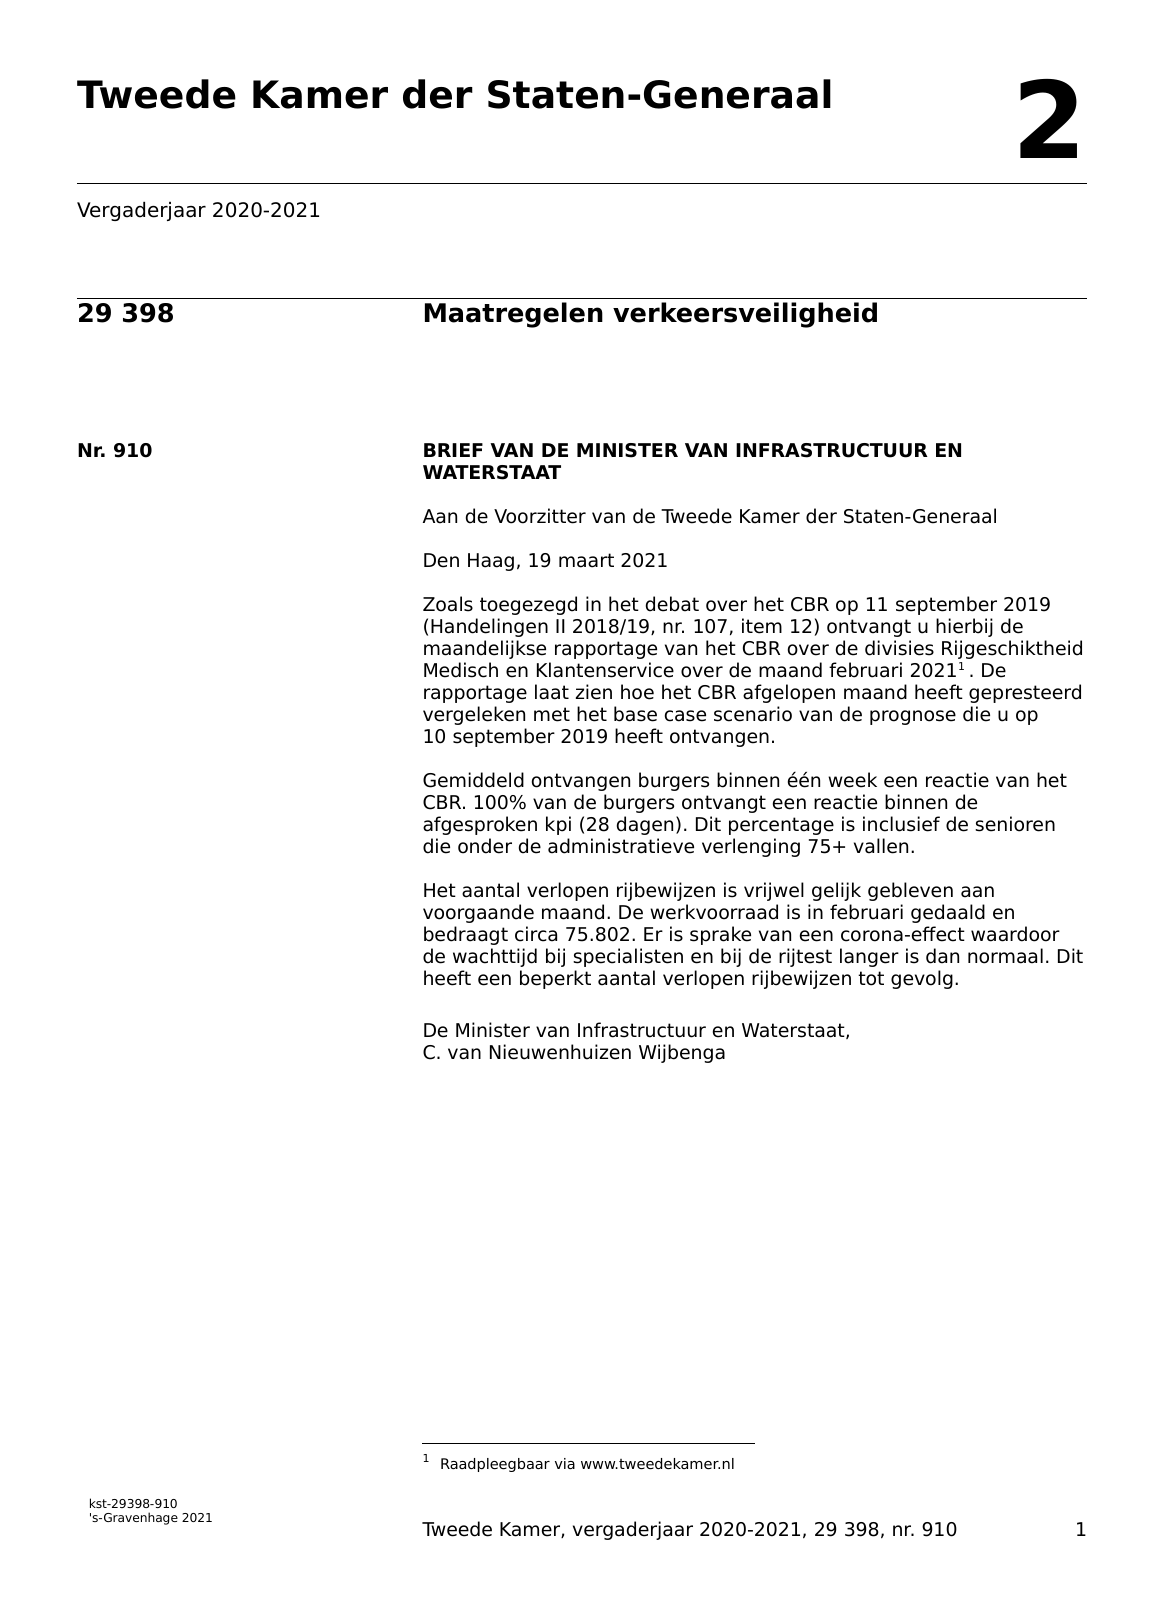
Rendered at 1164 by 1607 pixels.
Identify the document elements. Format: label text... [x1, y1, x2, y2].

subtitle 29 398 Maatregelen verkeersveiligheid [77, 299, 1087, 329]
table_header 2 [886, 59, 1087, 183]
text De Minister van Infrastructuur en Waterstaat, C. van Nieuwenhuizen Wijbenga [422, 1020, 1087, 1064]
text Aan de Voorzitter van de Tweede Kamer der Staten-Generaal [422, 506, 1087, 528]
text Het aantal verlopen rijbewijzen is vrijwel gelijk gebleven aan voorgaande maand. De werkvoorraad is in februari gedaald en bedraagt circa 75.802. Er is sprake van een corona-effect waardoor de wachttijd bij specialisten en bij de rijtest langer is dan normaal. Dit heeft een beperkt aantal verlopen rijbewijzen tot gevolg. [422, 880, 1087, 990]
table_cell Vergaderjaar 2020-2021 [77, 184, 1087, 298]
text Raadpleegbaar via www.tweedekamer.nl [422, 1452, 1087, 1474]
text Zoals toegezegd in het debat over het CBR op 11 september 2019 (Handelingen II 2018/19, nr. 107, item 12) ontvangt u hierbij de maandelijkse rapportage van het CBR over de divisies Rijgeschiktheid Medisch en Klantenservice over de maand februari 2021. De rapportage laat zien hoe het CBR afgelopen maand heeft gepresteerd vergeleken met het base case scenario van de prognose die u op 10 september 2019 heeft ontvangen. [422, 594, 1087, 748]
text kst-29398-910 [88, 1497, 323, 1511]
text 's-Gravenhage 2021 [88, 1511, 323, 1525]
table_header Tweede Kamer der Staten-Generaal [77, 59, 886, 183]
text Den Haag, 19 maart 2021 [422, 550, 1087, 572]
text Gemiddeld ontvangen burgers binnen één week een reactie van het CBR. 100% van de burgers ontvangt een reactie binnen de afgesproken kpi (28 dagen). Dit percentage is inclusief de senioren die onder de administratieve verlenging 75+ vallen. [422, 770, 1087, 858]
subtitle Nr. 910 BRIEF VAN DE MINISTER VAN INFRASTRUCTUUR EN WATERSTAAT [77, 440, 1087, 484]
